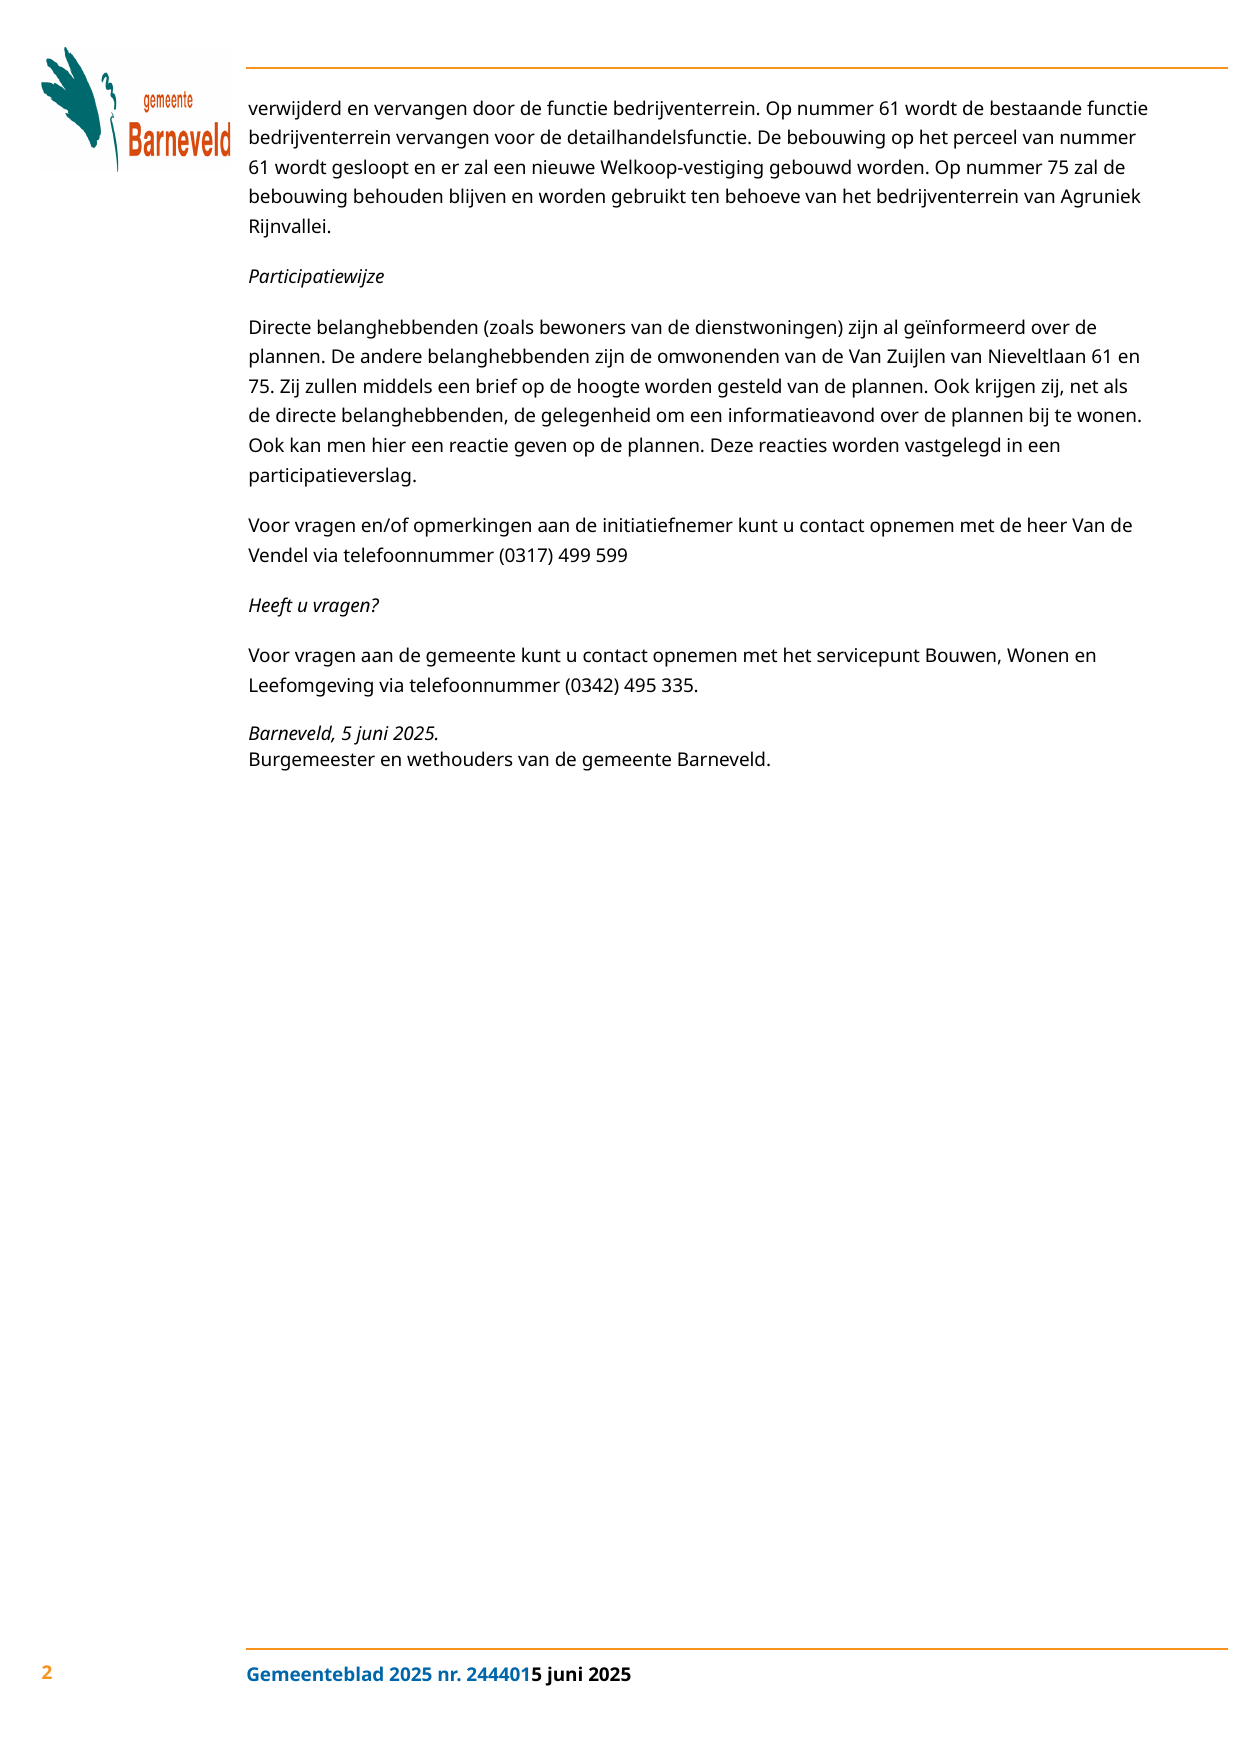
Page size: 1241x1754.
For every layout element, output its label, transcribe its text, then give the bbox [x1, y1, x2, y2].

text Barneveld, 5 juni 2025. [248, 720, 1152, 746]
text verwijderd en vervangen door de functie bedrijventerrein. Op nummer 61 wordt de bestaande functie bedrijventerrein vervangen voor de detailhandelsfunctie. De bebouwing op het perceel van nummer 61 wordt gesloopt en er zal een nieuwe Welkoop-vestiging gebouwd worden. Op nummer 75 zal de bebouwing behouden blijven en worden gebruikt ten behoeve van het bedrijventerrein van Agruniek Rijnvallei. [248, 95, 1152, 239]
text Heeft u vragen? [248, 592, 1152, 618]
text Participatiewijze [248, 263, 1152, 289]
text Voor vragen en/of opmerkingen aan de initiatiefnemer kunt u contact opnemen met de heer Van de Vendel via telefoonnummer (0317) 499 599 [248, 512, 1152, 568]
text Directe belanghebbenden (zoals bewoners van de dienstwoningen) zijn al geïnformeerd over de plannen. De andere belanghebbenden zijn de omwonenden van de Van Zuijlen van Nieveltlaan 61 en 75. Zij zullen middels een brief op de hoogte worden gesteld van de plannen. Ook krijgen zij, net als de directe belanghebbenden, de gelegenheid om een informatieavond over de plannen bij te wonen. Ook kan men hier een reactie geven op de plannen. Deze reacties worden vastgelegd in een participatieverslag. [248, 314, 1152, 488]
text Voor vragen aan de gemeente kunt u contact opnemen met het servicepunt Bouwen, Wonen en Leefomgeving via telefoonnummer (0342) 495 335. [248, 643, 1152, 698]
picture [41, 47, 231, 172]
text Burgemeester en wethouders van de gemeente Barneveld. [248, 746, 1152, 772]
